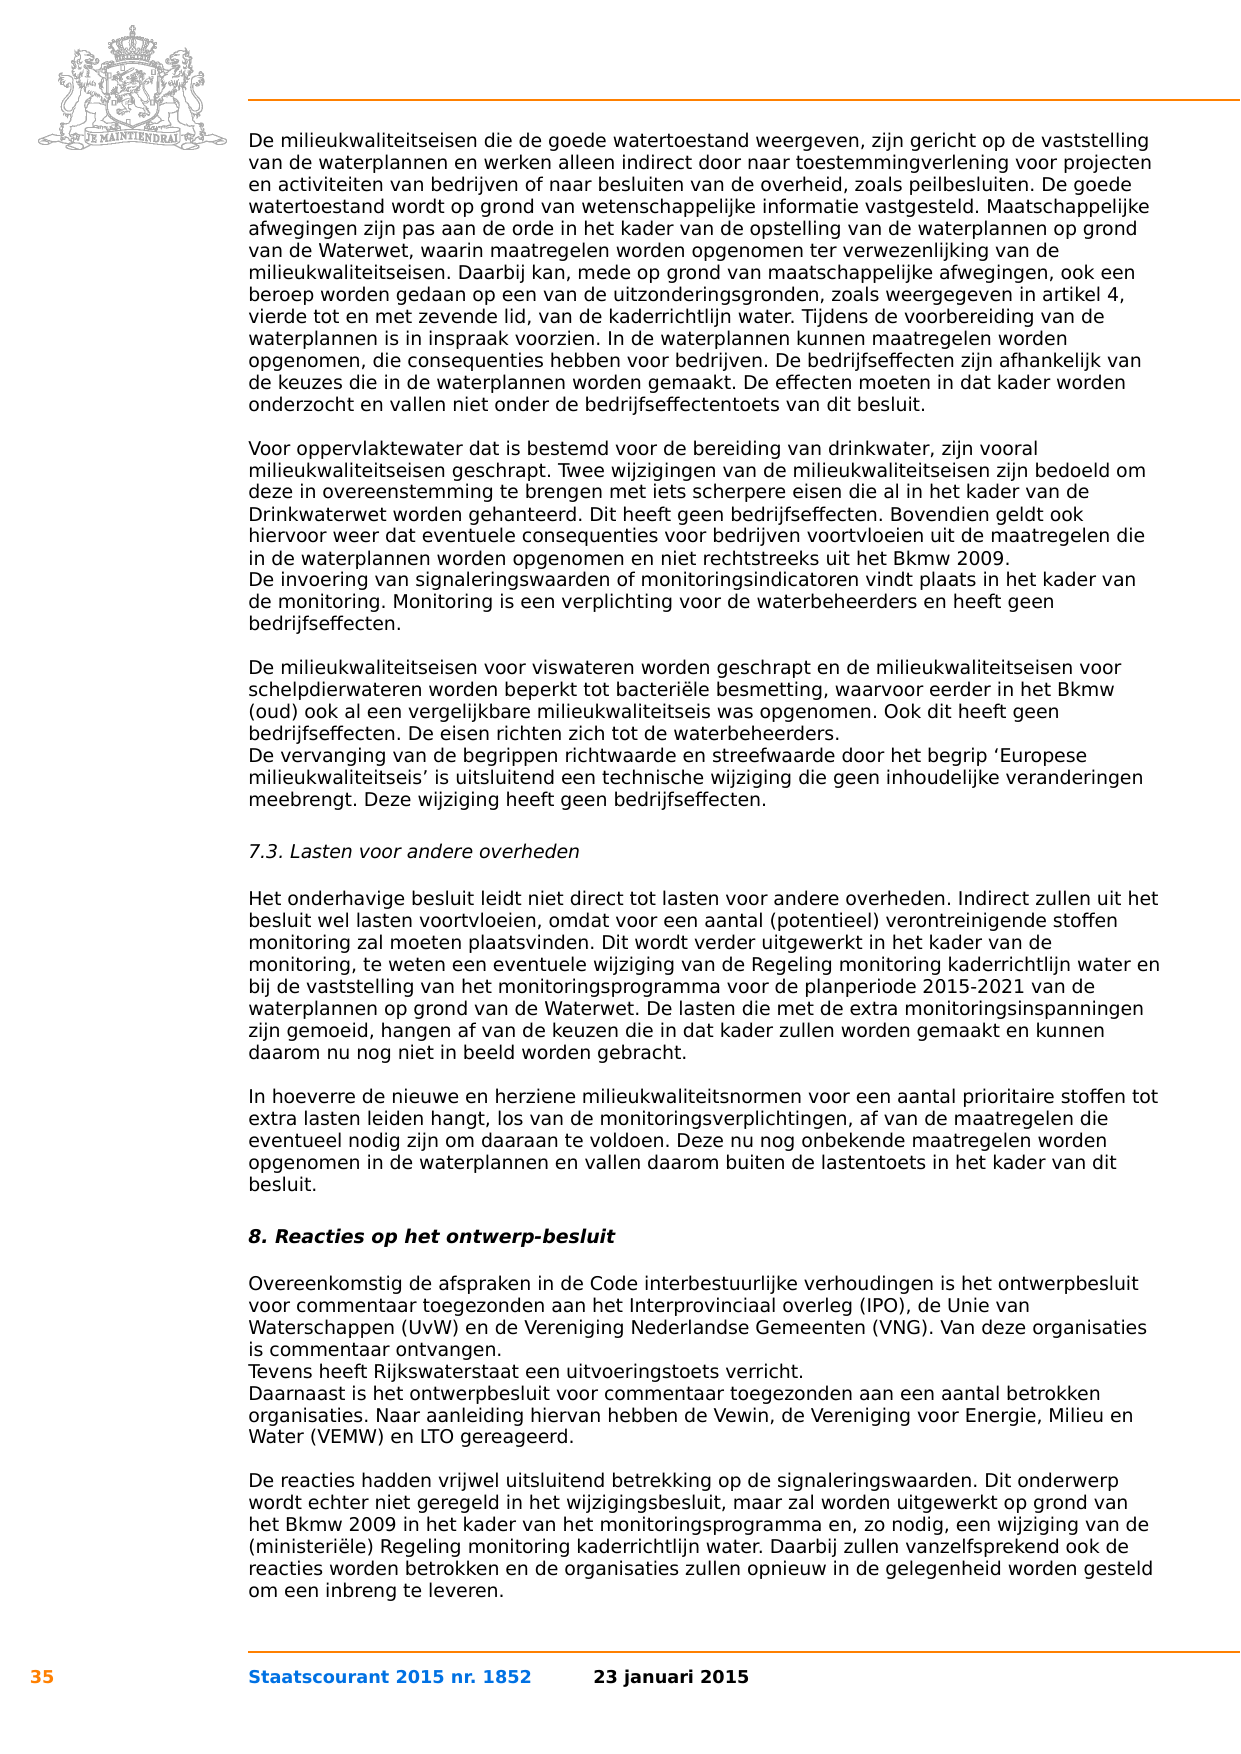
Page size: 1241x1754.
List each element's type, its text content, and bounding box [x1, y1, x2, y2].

text De milieukwaliteitseisen voor viswateren worden geschrapt en de milieukwaliteitseisen voor schelpdierwateren worden beperkt tot bacteriële besmetting, waarvoor eerder in het Bkmw (oud) ook al een vergelijkbare milieukwaliteitseis was opgenomen. Ook dit heeft geen bedrijfseffecten. De eisen richten zich tot de waterbeheerders. [248, 657, 1163, 745]
text Tevens heeft Rijkswaterstaat een uitvoeringstoets verricht. [248, 1361, 1163, 1382]
text Daarnaast is het ontwerpbesluit voor commentaar toegezonden aan een aantal betrokken organisaties. Naar aanleiding hiervan hebben de Vewin, de Vereniging voor Energie, Milieu en Water (VEMW) en LTO gereageerd. [248, 1382, 1163, 1448]
subtitle 8. Reacties op het ontwerp-besluit [248, 1226, 1163, 1248]
text Voor oppervlaktewater dat is bestemd voor de bereiding van drinkwater, zijn vooral milieukwaliteitseisen geschrapt. Twee wijzigingen van de milieukwaliteitseisen zijn bedoeld om deze in overeenstemming te brengen met iets scherpere eisen die al in het kader van de Drinkwaterwet worden gehanteerd. Dit heeft geen bedrijfseffecten. Bovendien geldt ook hiervoor weer dat eventuele consequenties voor bedrijven voortvloeien uit de maatregelen die in de waterplannen worden opgenomen en niet rechtstreeks uit het Bkmw 2009. [248, 437, 1163, 569]
subtitle 7.3. Lasten voor andere overheden [248, 841, 1163, 863]
text De milieukwaliteitseisen die de goede watertoestand weergeven, zijn gericht op de vaststelling van de waterplannen en werken alleen indirect door naar toestemmingverlening voor projecten en activiteiten van bedrijven of naar besluiten van de overheid, zoals peilbesluiten. De goede watertoestand wordt op grond van wetenschappelijke informatie vastgesteld. Maatschappelijke afwegingen zijn pas aan de orde in het kader van de opstelling van de waterplannen op grond van de Waterwet, waarin maatregelen worden opgenomen ter verwezenlijking van de milieukwaliteitseisen. Daarbij kan, mede op grond van maatschappelijke afwegingen, ook een beroep worden gedaan op een van de uitzonderingsgronden, zoals weergegeven in artikel 4, vierde tot en met zevende lid, van de kaderrichtlijn water. Tijdens de voorbereiding van de waterplannen is in inspraak voorzien. In de waterplannen kunnen maatregelen worden opgenomen, die consequenties hebben voor bedrijven. De bedrijfseffecten zijn afhankelijk van de keuzes die in de waterplannen worden gemaakt. De effecten moeten in dat kader worden onderzocht en vallen niet onder de bedrijfseffectentoets van dit besluit. [248, 130, 1163, 416]
text Het onderhavige besluit leidt niet direct tot lasten voor andere overheden. Indirect zullen uit het besluit wel lasten voortvloeien, omdat voor een aantal (potentieel) verontreinigende stoffen monitoring zal moeten plaatsvinden. Dit wordt verder uitgewerkt in het kader van de monitoring, te weten een eventuele wijziging van de Regeling monitoring kaderrichtlijn water en bij de vaststelling van het monitoringsprogramma voor de planperiode 2015-2021 van de waterplannen op grond van de Waterwet. De lasten die met de extra monitoringsinspanningen zijn gemoeid, hangen af van de keuzen die in dat kader zullen worden gemaakt en kunnen daarom nu nog niet in beeld worden gebracht. [248, 888, 1163, 1064]
text De reacties hadden vrijwel uitsluitend betrekking op de signaleringswaarden. Dit onderwerp wordt echter niet geregeld in het wijzigingsbesluit, maar zal worden uitgewerkt op grond van het Bkmw 2009 in het kader van het monitoringsprogramma en, zo nodig, een wijziging van de (ministeriële) Regeling monitoring kaderrichtlijn water. Daarbij zullen vanzelfsprekend ook de reacties worden betrokken en de organisaties zullen opnieuw in de gelegenheid worden gesteld om een inbreng te leveren. [248, 1470, 1163, 1602]
text In hoeverre de nieuwe en herziene milieukwaliteitsnormen voor een aantal prioritaire stoffen tot extra lasten leiden hangt, los van de monitoringsverplichtingen, af van de maatregelen die eventueel nodig zijn om daaraan te voldoen. Deze nu nog onbekende maatregelen worden opgenomen in de waterplannen en vallen daarom buiten de lastentoets in het kader van dit besluit. [248, 1086, 1163, 1196]
picture [38, 25, 227, 150]
text Overeenkomstig de afspraken in de Code interbestuurlijke verhoudingen is het ontwerpbesluit voor commentaar toegezonden aan het Interprovinciaal overleg (IPO), de Unie van Waterschappen (UvW) en de Vereniging Nederlandse Gemeenten (VNG). Van deze organisaties is commentaar ontvangen. [248, 1273, 1163, 1361]
text De vervanging van de begrippen richtwaarde en streefwaarde door het begrip ‘Europese milieukwaliteitseis’ is uitsluitend een technische wijziging die geen inhoudelijke veranderingen meebrengt. Deze wijziging heeft geen bedrijfseffecten. [248, 745, 1163, 811]
text De invoering van signaleringswaarden of monitoringsindicatoren vindt plaats in het kader van de monitoring. Monitoring is een verplichting voor de waterbeheerders en heeft geen bedrijfseffecten. [248, 569, 1163, 635]
